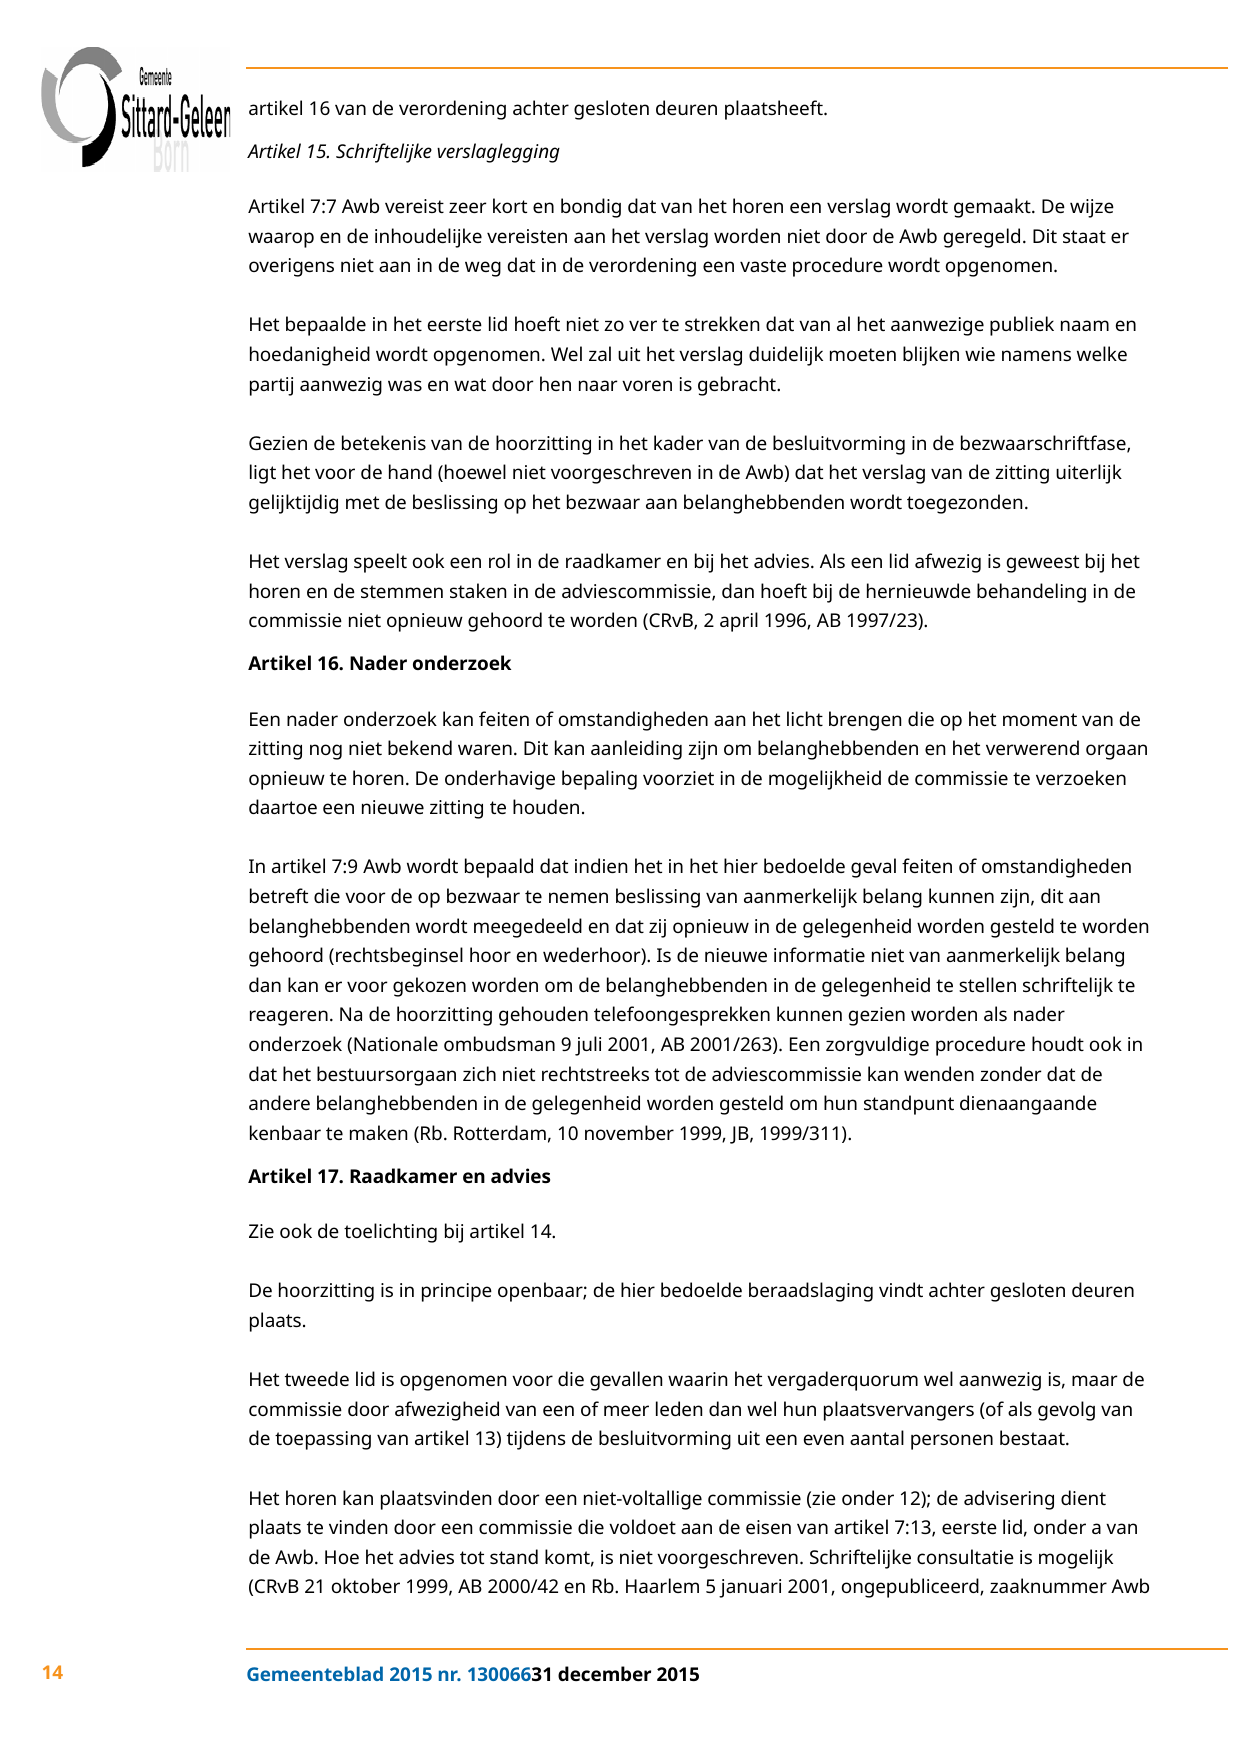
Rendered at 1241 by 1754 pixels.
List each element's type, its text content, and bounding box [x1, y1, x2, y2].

text In artikel 7:9 Awb wordt bepaald dat indien het in het hier bedoelde geval feiten of omstandigheden betreft die voor de op bezwaar te nemen beslissing van aanmerkelijk belang kunnen zijn, dit aan belanghebbenden wordt meegedeeld en dat zij opnieuw in de gelegenheid worden gesteld te worden gehoord (rechtsbeginsel hoor en wederhoor). Is de nieuwe informatie niet van aanmerkelijk belang dan kan er voor gekozen worden om de belanghebbenden in de gelegenheid te stellen schriftelijk te reageren. Na de hoorzitting gehouden telefoongesprekken kunnen gezien worden als nader onderzoek (Nationale ombudsman 9 juli 2001, AB 2001/263). Een zorgvuldige procedure houdt ook in dat het bestuursorgaan zich niet rechtstreeks tot de adviescommissie kan wenden zonder dat de andere belanghebbenden in de gelegenheid worden gesteld om hun standpunt dienaangaande kenbaar te maken (Rb. Rotterdam, 10 november 1999, JB, 1999/311). [248, 854, 1152, 1146]
text Artikel 7:7 Awb vereist zeer kort en bondig dat van het horen een verslag wordt gemaakt. De wijze waarop en de inhoudelijke vereisten aan het verslag worden niet door de Awb geregeld. Dit staat er overigens niet aan in de weg dat in de verordening een vaste procedure wordt opgenomen. [248, 193, 1152, 278]
text Gezien de betekenis van de hoorzitting in het kader van de besluitvorming in de bezwaarschriftfase, ligt het voor de hand (hoewel niet voorgeschreven in de Awb) dat het verslag van de zitting uiterlijk gelijktijdig met de beslissing op het bezwaar aan belanghebbenden wordt toegezonden. [248, 430, 1152, 515]
text De hoorzitting is in principe openbaar; de hier bedoelde beraadslaging vindt achter gesloten deuren plaats. [248, 1278, 1152, 1333]
text artikel 16 van de verordening achter gesloten deuren plaatsheeft. [248, 95, 1152, 121]
text Artikel 17. Raadkamer en advies [248, 1163, 1152, 1189]
picture [41, 47, 231, 172]
text Zie ook de toelichting bij artikel 14. [248, 1218, 1152, 1244]
text Artikel 16. Nader onderzoek [248, 651, 1152, 676]
text Het tweede lid is opgenomen voor die gevallen waarin het vergaderquorum wel aanwezig is, maar de commissie door afwezigheid van een of meer leden dan wel hun plaatsvervangers (of als gevolg van de toepassing van artikel 13) tijdens de besluitvorming uit een even aantal personen bestaat. [248, 1366, 1152, 1451]
text Het verslag speelt ook een rol in de raadkamer en bij het advies. Als een lid afwezig is geweest bij het horen en de stemmen staken in de adviescommissie, dan hoeft bij de hernieuwde behandeling in de commissie niet opnieuw gehoord te worden (CRvB, 2 april 1996, AB 1997/23). [248, 548, 1152, 633]
text Artikel 15. Schriftelijke verslaglegging [248, 138, 1152, 164]
text Het horen kan plaatsvinden door een niet-voltallige commissie (zie onder 12); de advisering dient plaats te vinden door een commissie die voldoet aan de eisen van artikel 7:13, eerste lid, onder a van de Awb. Hoe het advies tot stand komt, is niet voorgeschreven. Schriftelijke consultatie is mogelijk (CRvB 21 oktober 1999, AB 2000/42 en Rb. Haarlem 5 januari 2001, ongepubliceerd, zaaknummer Awb [248, 1485, 1152, 1599]
text Een nader onderzoek kan feiten of omstandigheden aan het licht brengen die op het moment van de zitting nog niet bekend waren. Dit kan aanleiding zijn om belanghebbenden en het verwerend orgaan opnieuw te horen. De onderhavige bepaling voorziet in de mogelijkheid de commissie te verzoeken daartoe een nieuwe zitting te houden. [248, 706, 1152, 820]
text Het bepaalde in het eerste lid hoeft niet zo ver te strekken dat van al het aanwezige publiek naam en hoedanigheid wordt opgenomen. Wel zal uit het verslag duidelijk moeten blijken wie namens welke partij aanwezig was en wat door hen naar voren is gebracht. [248, 312, 1152, 396]
